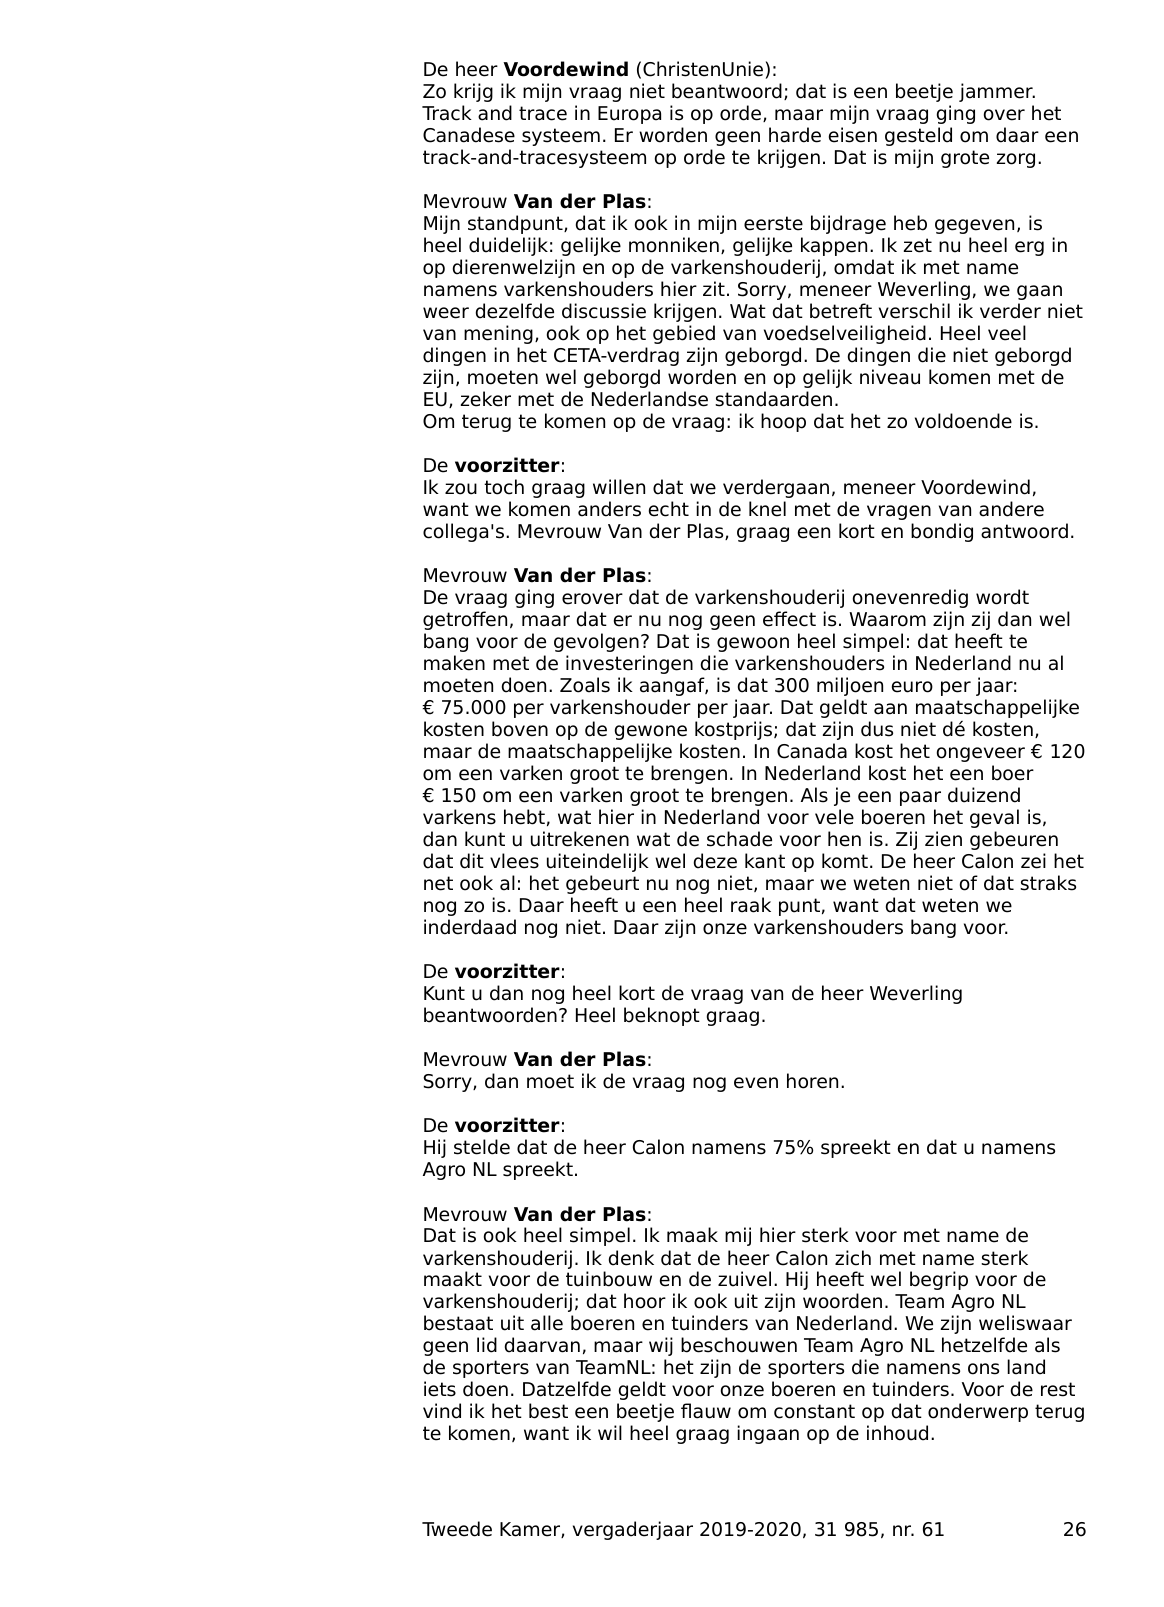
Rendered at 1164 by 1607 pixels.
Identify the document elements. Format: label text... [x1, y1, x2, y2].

text Om terug te komen op de vraag: ik hoop dat het zo voldoende is. [422, 411, 1087, 433]
text Zo krijg ik mijn vraag niet beantwoord; dat is een beetje jammer. Track and trace in Europa is op orde, maar mijn vraag ging over het Canadese systeem. Er worden geen harde eisen gesteld om daar een track-and-tracesysteem op orde te krijgen. Dat is mijn grote zorg. [422, 81, 1087, 169]
text Ik zou toch graag willen dat we verdergaan, meneer Voordewind, want we komen anders echt in de knel met de vragen van andere collega's. Mevrouw Van der Plas, graag een kort en bondig antwoord. [422, 477, 1087, 543]
text Kunt u dan nog heel kort de vraag van de heer Weverling beantwoorden? Heel beknopt graag. [422, 983, 1087, 1027]
text Mevrouw Van der Plas: [422, 1049, 1087, 1071]
text De heer Voordewind (ChristenUnie): [422, 59, 1087, 81]
text De vraag ging erover dat de varkenshouderij onevenredig wordt getroffen, maar dat er nu nog geen effect is. Waarom zijn zij dan wel bang voor de gevolgen? Dat is gewoon heel simpel: dat heeft te maken met de investeringen die varkenshouders in Nederland nu al moeten doen. Zoals ik aangaf, is dat 300 miljoen euro per jaar: € 75.000 per varkenshouder per jaar. Dat geldt aan maatschappelijke kosten boven op de gewone kostprijs; dat zijn dus niet dé kosten, maar de maatschappelijke kosten. In Canada kost het ongeveer € 120 om een varken groot te brengen. In Nederland kost het een boer € 150 om een varken groot te brengen. Als je een paar duizend varkens hebt, wat hier in Nederland voor vele boeren het geval is, dan kunt u uitrekenen wat de schade voor hen is. Zij zien gebeuren dat dit vlees uiteindelijk wel deze kant op komt. De heer Calon zei het net ook al: het gebeurt nu nog niet, maar we weten niet of dat straks nog zo is. Daar heeft u een heel raak punt, want dat weten we inderdaad nog niet. Daar zijn onze varkenshouders bang voor. [422, 587, 1087, 939]
text Mevrouw Van der Plas: [422, 1203, 1087, 1225]
text Mevrouw Van der Plas: [422, 565, 1087, 587]
text De voorzitter: [422, 1115, 1087, 1137]
text Mijn standpunt, dat ik ook in mijn eerste bijdrage heb gegeven, is heel duidelijk: gelijke monniken, gelijke kappen. Ik zet nu heel erg in op dierenwelzijn en op de varkenshouderij, omdat ik met name namens varkenshouders hier zit. Sorry, meneer Weverling, we gaan weer dezelfde discussie krijgen. Wat dat betreft verschil ik verder niet van mening, ook op het gebied van voedselveiligheid. Heel veel dingen in het CETA-verdrag zijn geborgd. De dingen die niet geborgd zijn, moeten wel geborgd worden en op gelijk niveau komen met de EU, zeker met de Nederlandse standaarden. [422, 213, 1087, 411]
text De voorzitter: [422, 961, 1087, 983]
text Hij stelde dat de heer Calon namens 75% spreekt en dat u namens Agro NL spreekt. [422, 1137, 1087, 1181]
text Dat is ook heel simpel. Ik maak mij hier sterk voor met name de varkenshouderij. Ik denk dat de heer Calon zich met name sterk maakt voor de tuinbouw en de zuivel. Hij heeft wel begrip voor de varkenshouderij; dat hoor ik ook uit zijn woorden. Team Agro NL bestaat uit alle boeren en tuinders van Nederland. We zijn weliswaar geen lid daarvan, maar wij beschouwen Team Agro NL hetzelfde als de sporters van TeamNL: het zijn de sporters die namens ons land iets doen. Datzelfde geldt voor onze boeren en tuinders. Voor de rest vind ik het best een beetje flauw om constant op dat onderwerp terug te komen, want ik wil heel graag ingaan op de inhoud. [422, 1225, 1087, 1445]
text Sorry, dan moet ik de vraag nog even horen. [422, 1071, 1087, 1093]
text De voorzitter: [422, 455, 1087, 477]
text Mevrouw Van der Plas: [422, 191, 1087, 213]
